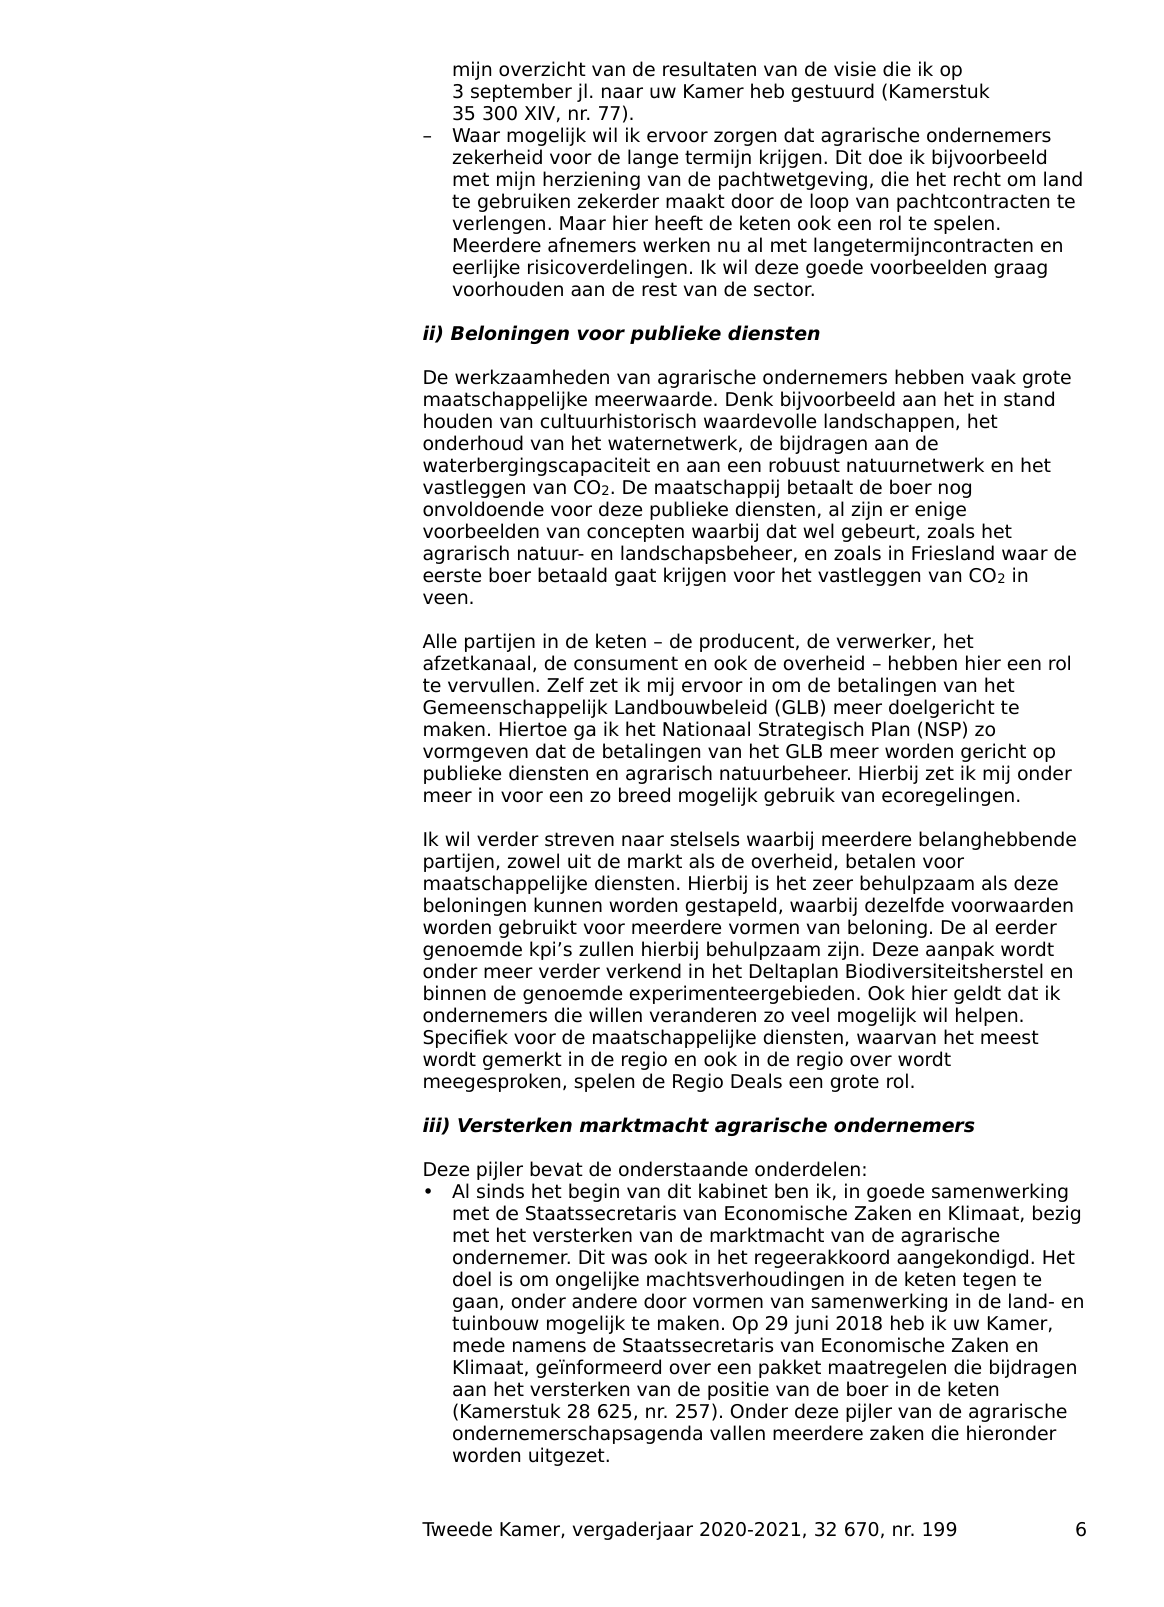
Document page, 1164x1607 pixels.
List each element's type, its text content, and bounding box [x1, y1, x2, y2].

text Ik wil verder streven naar stelsels waarbij meerdere belanghebbende partijen, zowel uit de markt als de overheid, betalen voor maatschappelijke diensten. Hierbij is het zeer behulpzaam als deze beloningen kunnen worden gestapeld, waarbij dezelfde voorwaarden worden gebruikt voor meerdere vormen van beloning. De al eerder genoemde kpi’s zullen hierbij behulpzaam zijn. Deze aanpak wordt onder meer verder verkend in het Deltaplan Biodiversiteitsherstel en binnen de genoemde experimenteergebieden. Ook hier geldt dat ik ondernemers die willen veranderen zo veel mogelijk wil helpen. Specifiek voor de maatschappelijke diensten, waarvan het meest wordt gemerkt in de regio en ook in de regio over wordt meegesproken, spelen de Regio Deals een grote rol. [422, 829, 1087, 1093]
text mijn overzicht van de resultaten van de visie die ik op 3 september jl. naar uw Kamer heb gestuurd (Kamerstuk 35 300 XIV, nr. 77). [422, 59, 1087, 125]
text De werkzaamheden van agrarische ondernemers hebben vaak grote maatschappelijke meerwaarde. Denk bijvoorbeeld aan het in stand houden van cultuurhistorisch waardevolle landschappen, het onderhoud van het waternetwerk, de bijdragen aan de waterbergingscapaciteit en aan een robuust natuurnetwerk en het vastleggen van CO2. De maatschappij betaalt de boer nog onvoldoende voor deze publieke diensten, al zijn er enige voorbeelden van concepten waarbij dat wel gebeurt, zoals het agrarisch natuur- en landschapsbeheer, en zoals in Friesland waar de eerste boer betaald gaat krijgen voor het vastleggen van CO2 in veen. [422, 367, 1087, 609]
text Alle partijen in de keten – de producent, de verwerker, het afzetkanaal, de consument en ook de overheid – hebben hier een rol te vervullen. Zelf zet ik mij ervoor in om de betalingen van het Gemeenschappelijk Landbouwbeleid (GLB) meer doelgericht te maken. Hiertoe ga ik het Nationaal Strategisch Plan (NSP) zo vormgeven dat de betalingen van het GLB meer worden gericht op publieke diensten en agrarisch natuurbeheer. Hierbij zet ik mij onder meer in voor een zo breed mogelijk gebruik van ecoregelingen. [422, 631, 1087, 807]
text Deze pijler bevat de onderstaande onderdelen: [422, 1159, 1087, 1181]
subtitle iii) Versterken marktmacht agrarische ondernemers [422, 1115, 1087, 1137]
text • Al sinds het begin van dit kabinet ben ik, in goede samenwerking met de Staatssecretaris van Economische Zaken en Klimaat, bezig met het versterken van de marktmacht van de agrarische ondernemer. Dit was ook in het regeerakkoord aangekondigd. Het doel is om ongelijke machtsverhoudingen in de keten tegen te gaan, onder andere door vormen van samenwerking in de land- en tuinbouw mogelijk te maken. Op 29 juni 2018 heb ik uw Kamer, mede namens de Staatssecretaris van Economische Zaken en Klimaat, geïnformeerd over een pakket maatregelen die bijdragen aan het versterken van de positie van de boer in de keten (Kamerstuk 28 625, nr. 257). Onder deze pijler van de agrarische ondernemerschapsagenda vallen meerdere zaken die hieronder worden uitgezet. [422, 1181, 1087, 1467]
subtitle ii) Beloningen voor publieke diensten [422, 323, 1087, 345]
text – Waar mogelijk wil ik ervoor zorgen dat agrarische ondernemers zekerheid voor de lange termijn krijgen. Dit doe ik bijvoorbeeld met mijn herziening van de pachtwetgeving, die het recht om land te gebruiken zekerder maakt door de loop van pachtcontracten te verlengen. Maar hier heeft de keten ook een rol te spelen. Meerdere afnemers werken nu al met langetermijncontracten en eerlijke risicoverdelingen. Ik wil deze goede voorbeelden graag voorhouden aan de rest van de sector. [422, 125, 1087, 301]
